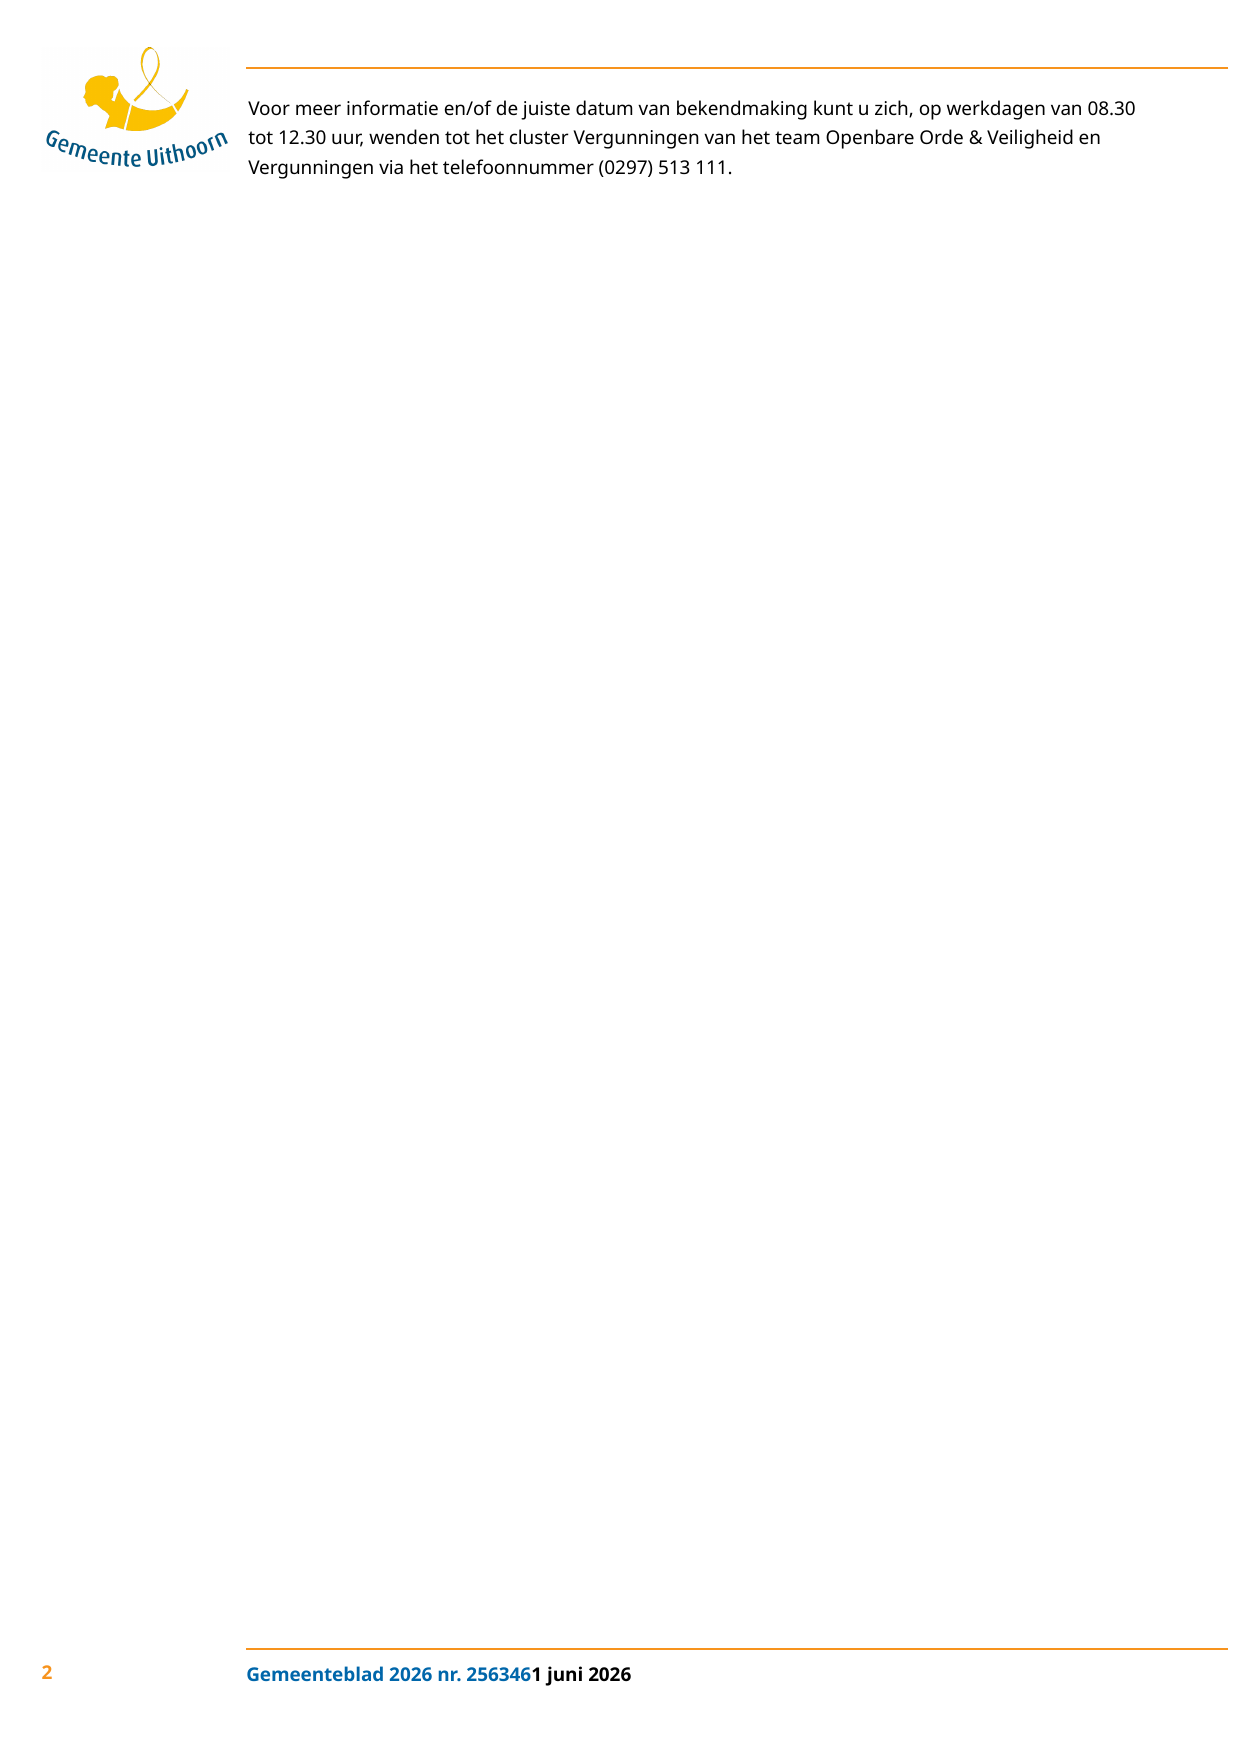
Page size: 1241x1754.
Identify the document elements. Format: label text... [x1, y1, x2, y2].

picture [41, 47, 231, 172]
text Voor meer informatie en/of de juiste datum van bekendmaking kunt u zich, op werkdagen van 08.30 tot 12.30 uur, wenden tot het cluster Vergunningen van het team Openbare Orde & Veiligheid en Vergunningen via het telefoonnummer (0297) 513 111. [248, 95, 1152, 180]
